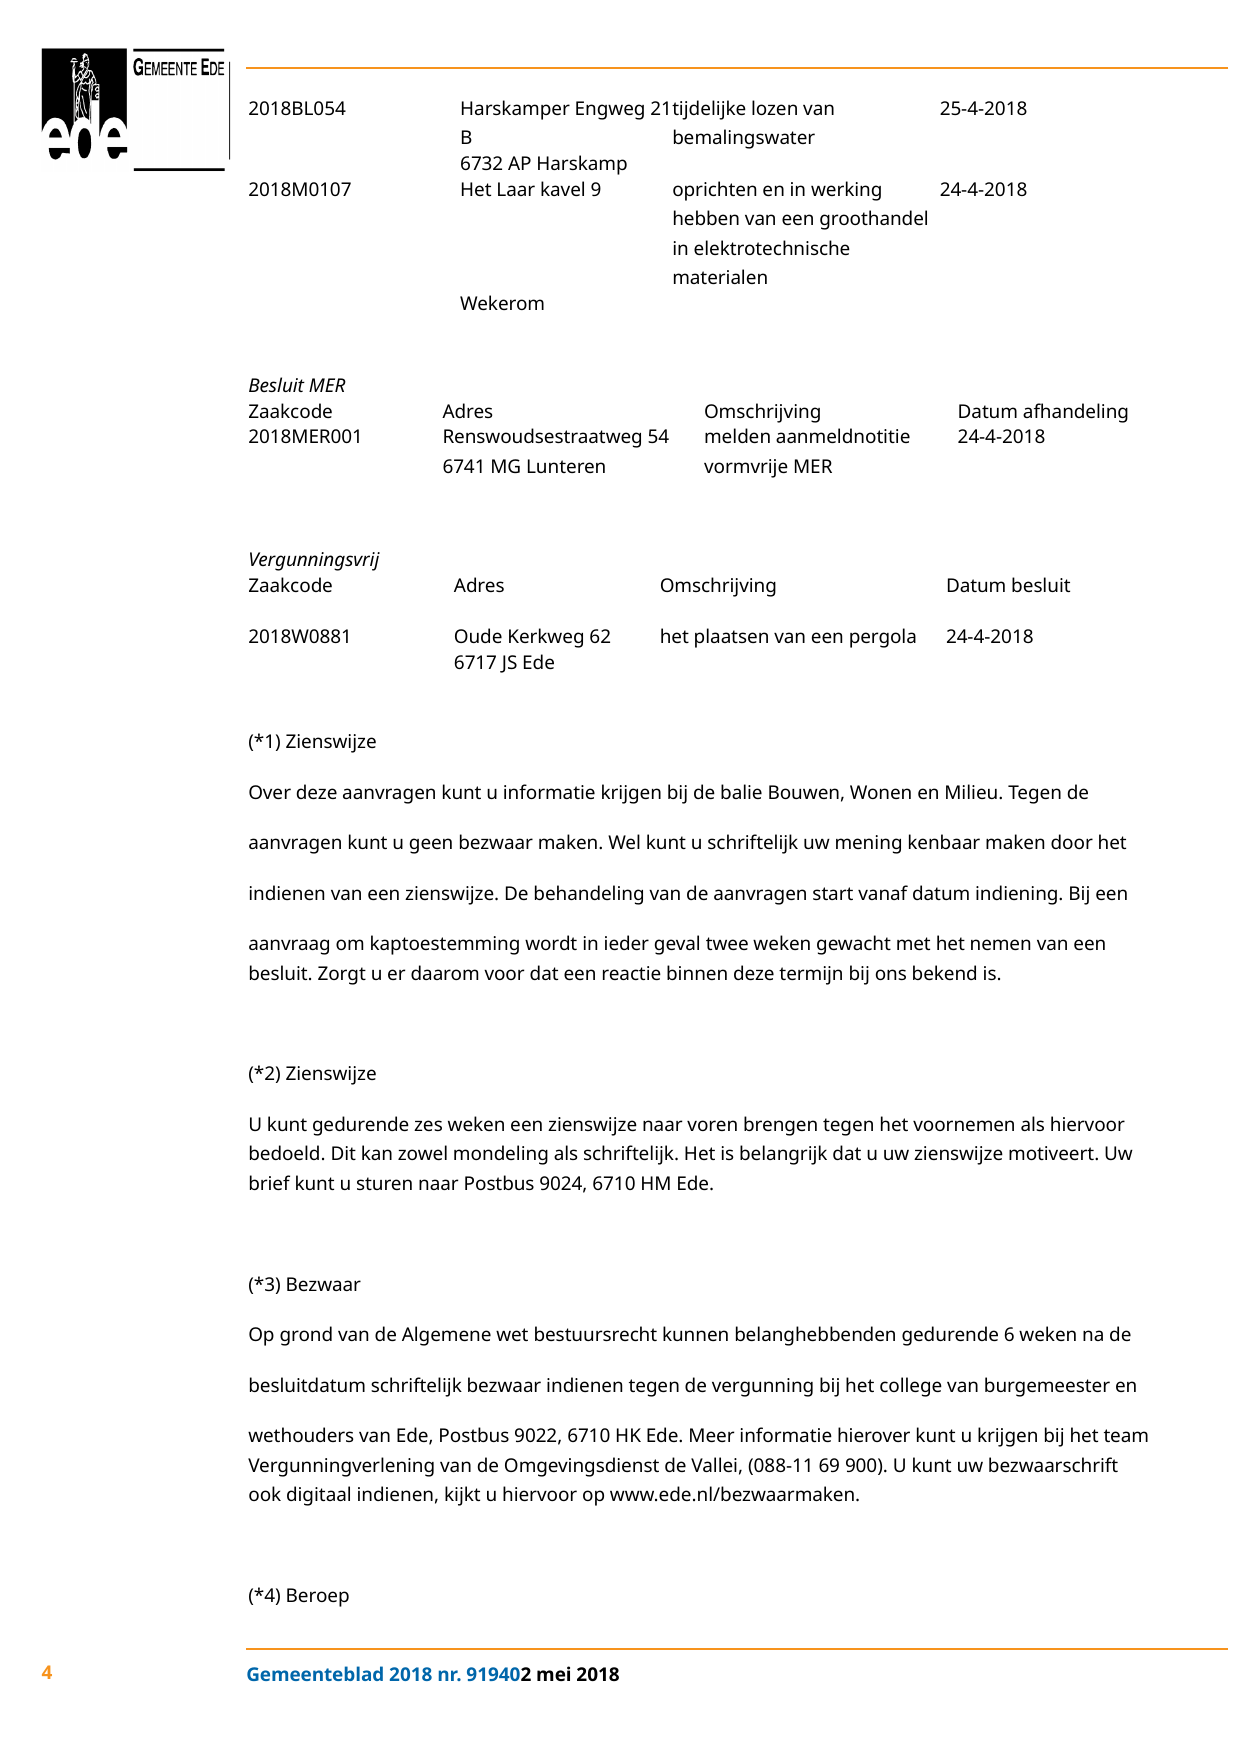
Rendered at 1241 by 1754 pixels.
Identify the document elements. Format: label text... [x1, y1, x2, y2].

table_cell Oude Kerkweg 62 [454, 624, 659, 649]
table_header Omschrijving [660, 572, 946, 598]
text (*1) Zienswijze [248, 728, 1152, 754]
table_cell Wekerom [460, 290, 672, 316]
table_cell [248, 649, 454, 675]
text Op grond van de Algemene wet bestuursrecht kunnen belanghebbenden gedurende 6 weken na de [248, 1321, 1152, 1347]
text Besluit MER [248, 372, 1152, 398]
text indienen van een zienswijze. De behandeling van de aanvragen start vanaf datum indiening. Bij een [248, 880, 1152, 906]
table_cell 24-4-2018 [940, 176, 1152, 290]
table_cell melden aanmeldnotitie vormvrije MER [704, 424, 957, 479]
table_cell [660, 649, 946, 675]
table_cell [672, 150, 939, 176]
table_header Datum afhandeling [958, 398, 1152, 424]
table_cell Renswoudsestraatweg 54 6741 MG Lunteren [442, 424, 704, 479]
table_header Zaakcode [248, 572, 454, 598]
table_header Omschrijving [704, 398, 957, 424]
table_cell [454, 598, 659, 623]
text aanvragen kunt u geen bezwaar maken. Wel kunt u schriftelijk uw mening kenbaar maken door het [248, 829, 1152, 855]
table_cell oprichten en in werking hebben van een groothandel in elektrotechnische materialen [672, 176, 939, 290]
table_header Adres [454, 572, 659, 598]
table_cell 2018W0881 [248, 624, 454, 649]
table_cell 24-4-2018 [946, 624, 1152, 649]
text U kunt gedurende zes weken een zienswijze naar voren brengen tegen het voornemen als hiervoor bedoeld. Dit kan zowel mondeling als schriftelijk. Het is belangrijk dat u uw zienswijze motiveert. Uw brief kunt u sturen naar Postbus 9024, 6710 HM Ede. [248, 1111, 1152, 1196]
table_cell [940, 290, 1152, 316]
text Over deze aanvragen kunt u informatie krijgen bij de balie Bouwen, Wonen en Milieu. Tegen de [248, 779, 1152, 805]
table_cell [660, 598, 946, 623]
table_cell 25-4-2018 [940, 95, 1152, 150]
text (*4) Beroep [248, 1582, 1152, 1608]
table_cell [248, 290, 460, 316]
table_cell tijdelijke lozen van bemalingswater [672, 95, 939, 150]
text Vergunningsvrij [248, 546, 1152, 572]
table_cell 2018BL054 [248, 95, 460, 150]
table_cell 6732 AP Harskamp [460, 150, 672, 176]
table_cell [940, 150, 1152, 176]
table_cell [672, 290, 939, 316]
table_cell het plaatsen van een pergola [660, 624, 946, 649]
table_header Datum besluit [946, 572, 1152, 598]
table_cell 2018MER001 [248, 424, 442, 479]
table_cell 24-4-2018 [958, 424, 1152, 479]
table_cell 6717 JS Ede [454, 649, 659, 675]
text (*3) Bezwaar [248, 1271, 1152, 1297]
table_cell [248, 150, 460, 176]
table_cell [946, 598, 1152, 623]
text besluitdatum schriftelijk bezwaar indienen tegen de vergunning bij het college van burgemeester en [248, 1372, 1152, 1398]
table_cell [248, 598, 454, 623]
table_cell 2018M0107 [248, 176, 460, 290]
table_cell [946, 649, 1152, 675]
text aanvraag om kaptoestemming wordt in ieder geval twee weken gewacht met het nemen van een besluit. Zorgt u er daarom voor dat een reactie binnen deze termijn bij ons bekend is. [248, 930, 1152, 986]
text wethouders van Ede, Postbus 9022, 6710 HK Ede. Meer informatie hierover kunt u krijgen bij het team Vergunningverlening van de Omgevingsdienst de Vallei, (088-11 69 900). U kunt uw bezwaarschrift ook digitaal indienen, kijkt u hiervoor op www.ede.nl/bezwaarmaken. [248, 1422, 1152, 1507]
table_cell Harskamper Engweg 21 B [460, 95, 672, 150]
table_cell Het Laar kavel 9 [460, 176, 672, 290]
text (*2) Zienswijze [248, 1061, 1152, 1086]
picture [41, 47, 231, 172]
table_header Zaakcode [248, 398, 442, 424]
table_header Adres [442, 398, 704, 424]
